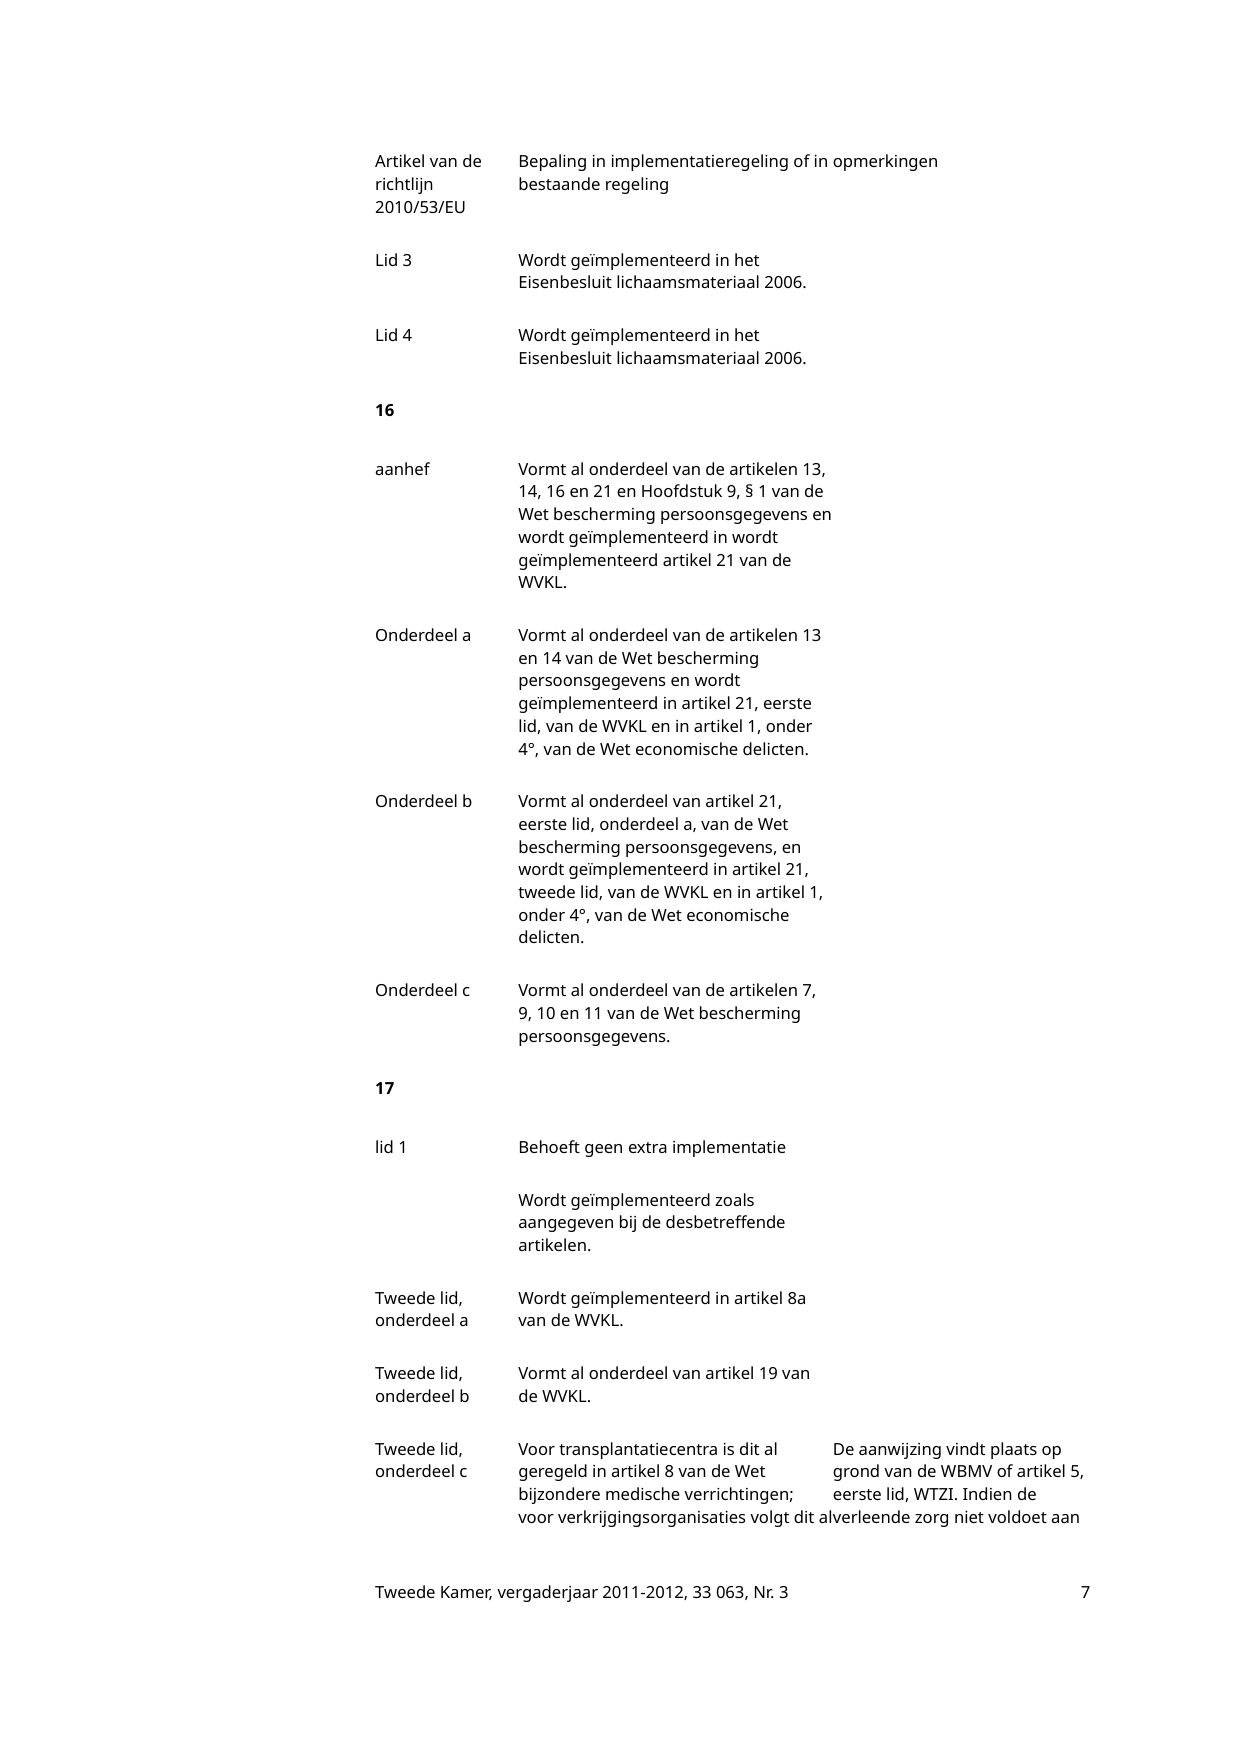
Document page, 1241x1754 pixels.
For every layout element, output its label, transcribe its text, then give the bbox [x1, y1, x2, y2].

table_cell [833, 248, 1090, 323]
table_cell Lid 4 [375, 324, 518, 399]
table_cell Wordt geïmplementeerd in het Eisenbesluit lichaamsmateriaal 2006. [518, 248, 833, 323]
table_header opmerkingen [833, 150, 1090, 248]
table_cell [833, 399, 1090, 457]
table_cell Vormt al onderdeel van de artikelen 13 en 14 van de Wet bescherming persoonsgegevens en wordt geïmplementeerd in artikel 21, eerste lid, van de WVKL en in artikel 1, onder 4°, van de Wet economische delicten. [518, 624, 833, 790]
table_cell Vormt al onderdeel van artikel 21, eerste lid, onderdeel a, van de Wet bescherming persoonsgegevens, en wordt geïmplementeerd in artikel 21, tweede lid, van de WVKL en in artikel 1, onder 4°, van de Wet economische delicten. [518, 790, 833, 979]
table_cell [833, 1135, 1090, 1286]
table_cell [833, 1362, 1090, 1437]
table_cell [833, 979, 1090, 1077]
table_header Bepaling in implementatieregeling of in bestaande regeling [518, 150, 833, 248]
table_cell Onderdeel b [375, 790, 518, 979]
table_cell 16 [375, 399, 518, 457]
table_cell [833, 458, 1090, 624]
table_cell Behoeft geen extra implementatie Wordt geïmplementeerd zoals aangegeven bij de desbetreffende artikelen. [518, 1135, 833, 1286]
table_cell Vormt al onderdeel van de artikelen 13, 14, 16 en 21 en Hoofdstuk 9, § 1 van de Wet bescherming persoonsgegevens en wordt geïmplementeerd in wordt geïmplementeerd artikel 21 van de WVKL. [518, 458, 833, 624]
table_cell [833, 1077, 1090, 1135]
table_cell Tweede lid, onderdeel c [375, 1437, 518, 1528]
table_cell [833, 790, 1090, 979]
table_cell 17 [375, 1077, 518, 1135]
table_cell [833, 1286, 1090, 1362]
table_cell lid 1 [375, 1135, 518, 1286]
table_cell Wordt geïmplementeerd in artikel 8a van de WVKL. [518, 1286, 833, 1362]
table_cell Lid 3 [375, 248, 518, 323]
table_cell aanhef [375, 458, 518, 624]
table_cell Vormt al onderdeel van artikel 19 van de WVKL. [518, 1362, 833, 1437]
table_cell Tweede lid, onderdeel a [375, 1286, 518, 1362]
table_cell [833, 324, 1090, 399]
table_cell Voor transplantatiecentra is dit al geregeld in artikel 8 van de Wet bijzondere medische verrichtingen; voor verkrijgingsorganisaties volgt dit al [518, 1437, 833, 1528]
table_cell Onderdeel a [375, 624, 518, 790]
table_header Artikel van de richtlijn 2010/53/EU [375, 150, 518, 248]
table_cell Vormt al onderdeel van de artikelen 7, 9, 10 en 11 van de Wet bescherming persoonsgegevens. [518, 979, 833, 1077]
table_cell Onderdeel c [375, 979, 518, 1077]
table_cell [518, 1077, 833, 1135]
table_cell [518, 399, 833, 457]
table_cell [833, 624, 1090, 790]
table_cell Wordt geïmplementeerd in het Eisenbesluit lichaamsmateriaal 2006. [518, 324, 833, 399]
table_cell De aanwijzing vindt plaats op grond van de WBMV of artikel 5, eerste lid, WTZI. Indien de verleende zorg niet voldoet aan [833, 1437, 1090, 1528]
table_cell Tweede lid, onderdeel b [375, 1362, 518, 1437]
